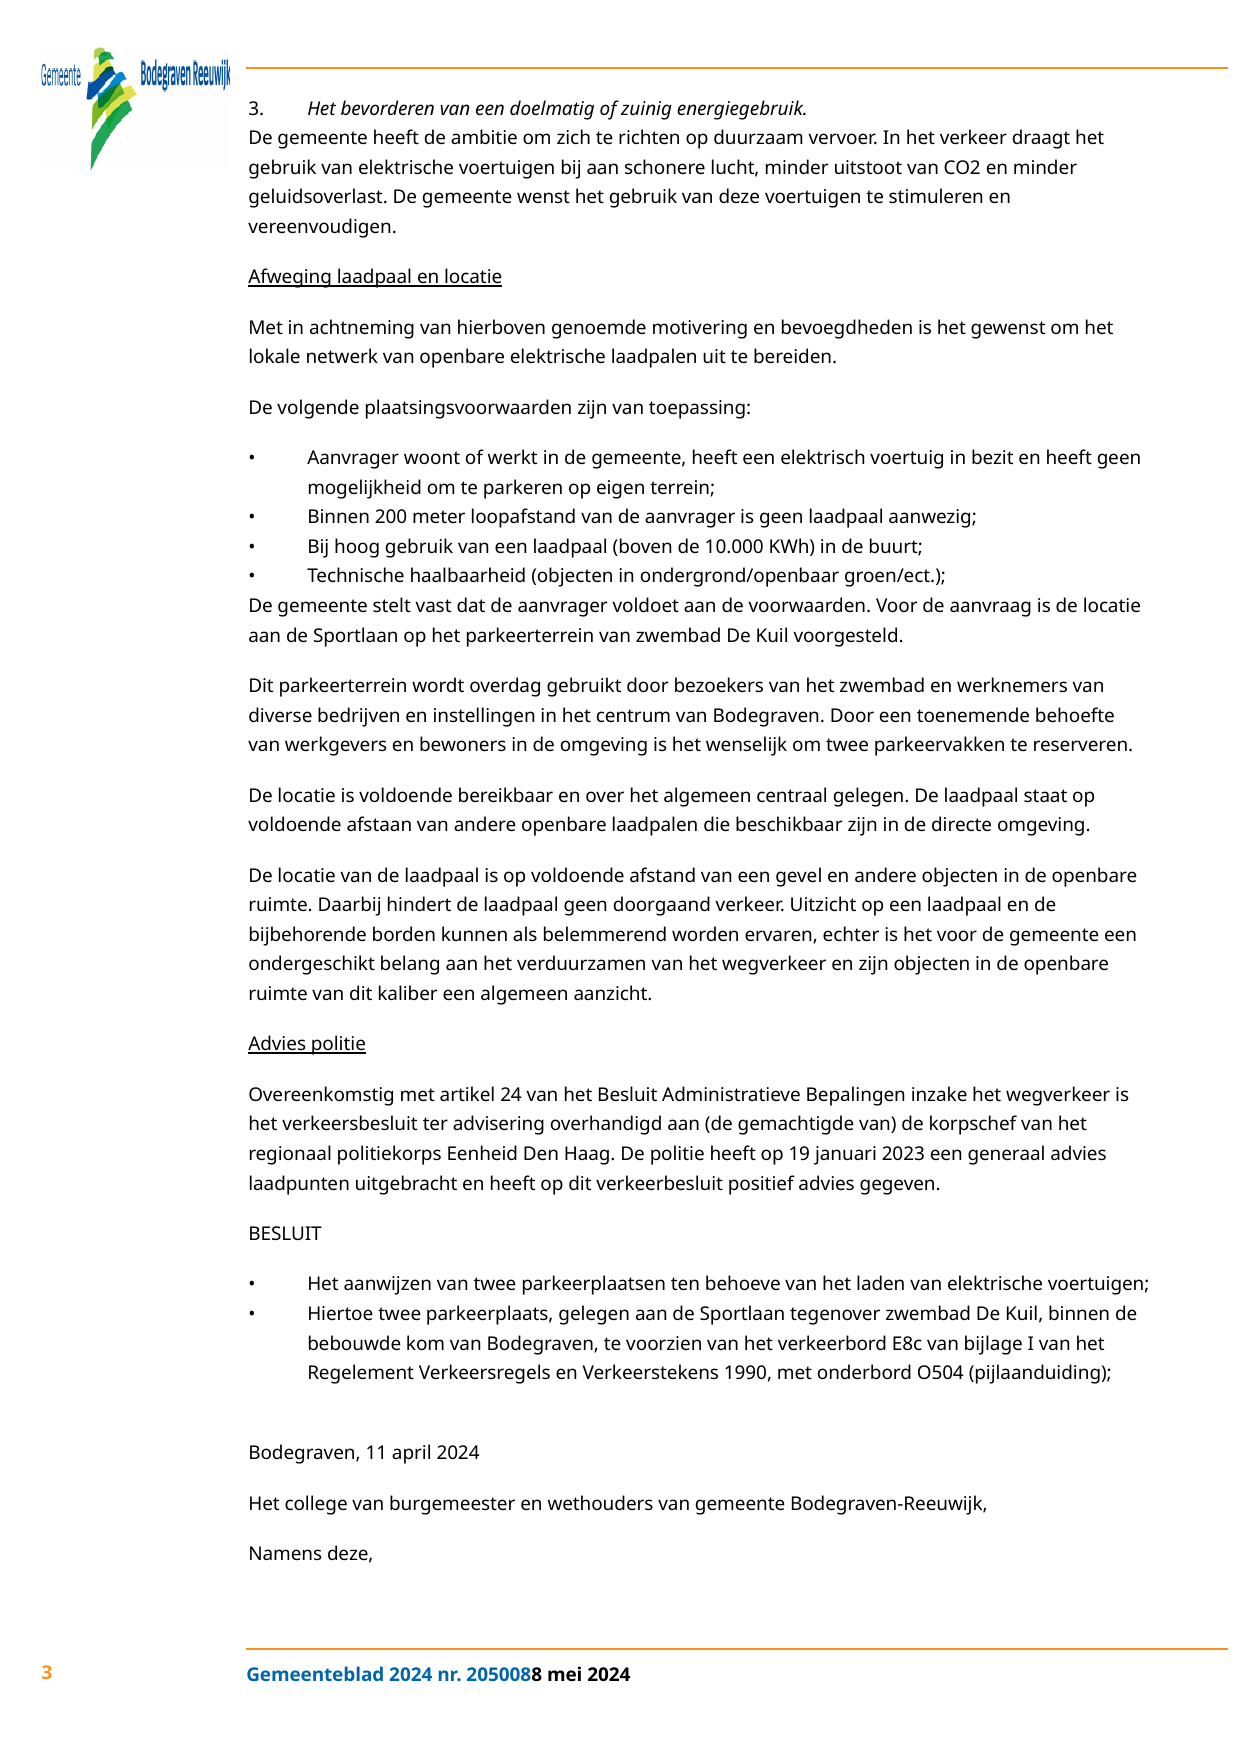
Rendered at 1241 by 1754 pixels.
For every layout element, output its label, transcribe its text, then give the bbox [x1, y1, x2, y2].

text Bodegraven, 11 april 2024 [248, 1439, 1152, 1465]
text Advies politie [248, 1031, 1152, 1056]
text De gemeente heeft de ambitie om zich te richten op duurzaam vervoer. In het verkeer draagt het gebruik van elektrische voertuigen bij aan schonere lucht, minder uitstoot van CO2 en minder geluidsoverlast. De gemeente wenst het gebruik van deze voertuigen te stimuleren en vereenvoudigen. [248, 124, 1152, 239]
list Binnen 200 meter loopafstand van de aanvrager is geen laadpaal aanwezig; [248, 503, 1152, 529]
text De locatie van de laadpaal is op voldoende afstand van een gevel en andere objecten in de openbare ruimte. Daarbij hindert de laadpaal geen doorgaand verkeer. Uitzicht op een laadpaal en de bijbehorende borden kunnen als belemmerend worden ervaren, echter is het voor de gemeente een ondergeschikt belang aan het verduurzamen van het wegverkeer en zijn objecten in de openbare ruimte van dit kaliber een algemeen aanzicht. [248, 862, 1152, 1006]
text Overeenkomstig met artikel 24 van het Besluit Administratieve Bepalingen inzake het wegverkeer is het verkeersbesluit ter advisering overhandigd aan (de gemachtigde van) de korpschef van het regionaal politiekorps Eenheid Den Haag. De politie heeft op 19 januari 2023 een generaal advies laadpunten uitgebracht en heeft op dit verkeerbesluit positief advies gegeven. [248, 1081, 1152, 1196]
text De volgende plaatsingsvoorwaarden zijn van toepassing: [248, 394, 1152, 420]
text BESLUIT [248, 1220, 1152, 1246]
text Namens deze, [248, 1540, 1152, 1566]
picture [41, 47, 231, 172]
text Het college van burgemeester en wethouders van gemeente Bodegraven-Reeuwijk, [248, 1490, 1152, 1516]
list Hiertoe twee parkeerplaats, gelegen aan de Sportlaan tegenover zwembad De Kuil, binnen de bebouwde kom van Bodegraven, te voorzien van het verkeerbord E8c van bijlage I van het Regelement Verkeersregels en Verkeerstekens 1990, met onderbord O504 (pijlaanduiding); [248, 1300, 1152, 1385]
list Het bevorderen van een doelmatig of zuinig energiegebruik. [248, 95, 1152, 121]
list Het aanwijzen van twee parkeerplaatsen ten behoeve van het laden van elektrische voertuigen; [248, 1271, 1152, 1296]
text Afweging laadpaal en locatie [248, 263, 1152, 289]
text De locatie is voldoende bereikbaar en over het algemeen centraal gelegen. De laadpaal staat op voldoende afstaan van andere openbare laadpalen die beschikbaar zijn in de directe omgeving. [248, 782, 1152, 837]
list Aanvrager woont of werkt in de gemeente, heeft een elektrisch voertuig in bezit en heeft geen mogelijkheid om te parkeren op eigen terrein; [248, 444, 1152, 500]
text Met in achtneming van hierboven genoemde motivering en bevoegdheden is het gewenst om het lokale netwerk van openbare elektrische laadpalen uit te bereiden. [248, 314, 1152, 369]
text De gemeente stelt vast dat de aanvrager voldoet aan de voorwaarden. Voor de aanvraag is de locatie aan de Sportlaan op het parkeerterrein van zwembad De Kuil voorgesteld. [248, 592, 1152, 648]
list Technische haalbaarheid (objecten in ondergrond/openbaar groen/ect.); [248, 563, 1152, 588]
list Bij hoog gebruik van een laadpaal (boven de 10.000 KWh) in de buurt; [248, 533, 1152, 559]
text Dit parkeerterrein wordt overdag gebruikt door bezoekers van het zwembad en werknemers van diverse bedrijven en instellingen in het centrum van Bodegraven. Door een toenemende behoefte van werkgevers en bewoners in de omgeving is het wenselijk om twee parkeervakken te reserveren. [248, 672, 1152, 757]
